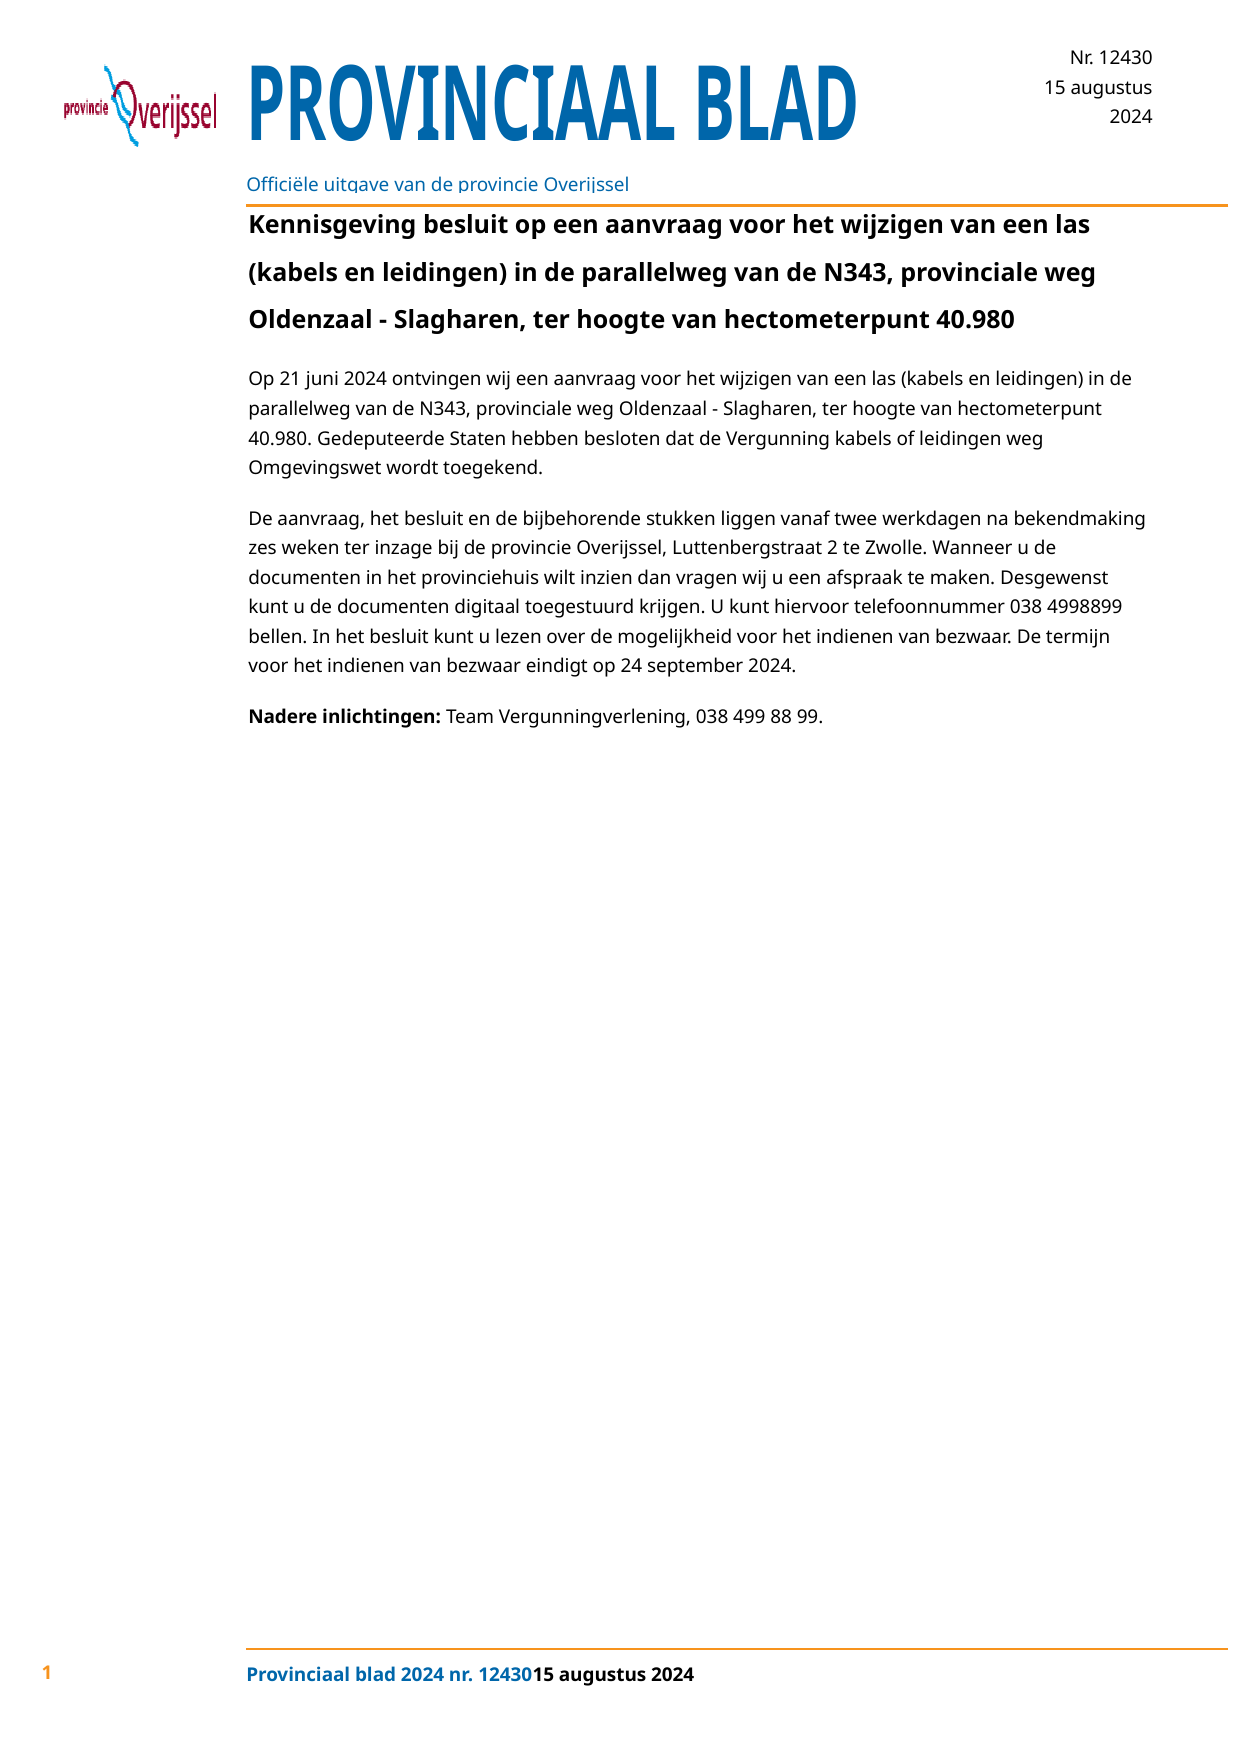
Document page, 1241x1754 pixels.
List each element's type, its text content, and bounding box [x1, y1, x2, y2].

text Op 21 juni 2024 ontvingen wij een aanvraag voor het wijzigen van een las (kabels en leidingen) in de parallelweg van de N343, provinciale weg Oldenzaal - Slagharen, ter hoogte van hectometerpunt 40.980. Gedeputeerde Staten hebben besloten dat de Vergunning kabels of leidingen weg Omgevingswet wordt toegekend. [248, 366, 1152, 480]
text Kennisgeving besluit op een aanvraag voor het wijzigen van een las (kabels en leidingen) in de parallelweg van de N343, provinciale weg Oldenzaal - Slagharen, ter hoogte van hectometerpunt 40.980 [248, 207, 1152, 336]
text De aanvraag, het besluit en de bijbehorende stukken liggen vanaf twee werkdagen na bekendmaking zes weken ter inzage bij de provincie Overijssel, Luttenbergstraat 2 te Zwolle. Wanneer u de documenten in het provinciehuis wilt inzien dan vragen wij u een afspraak te maken. Desgewenst kunt u de documenten digitaal toegestuurd krijgen. U kunt hiervoor telefoonnummer 038 4998899 bellen. In het besluit kunt u lezen over de mogelijkheid voor het indienen van bezwaar. De termijn voor het indienen van bezwaar eindigt op 24 september 2024. [248, 505, 1152, 678]
picture [41, 47, 231, 172]
text Nadere inlichtingen: Team Vergunningverlening, 038 499 88 99. [248, 703, 1152, 729]
